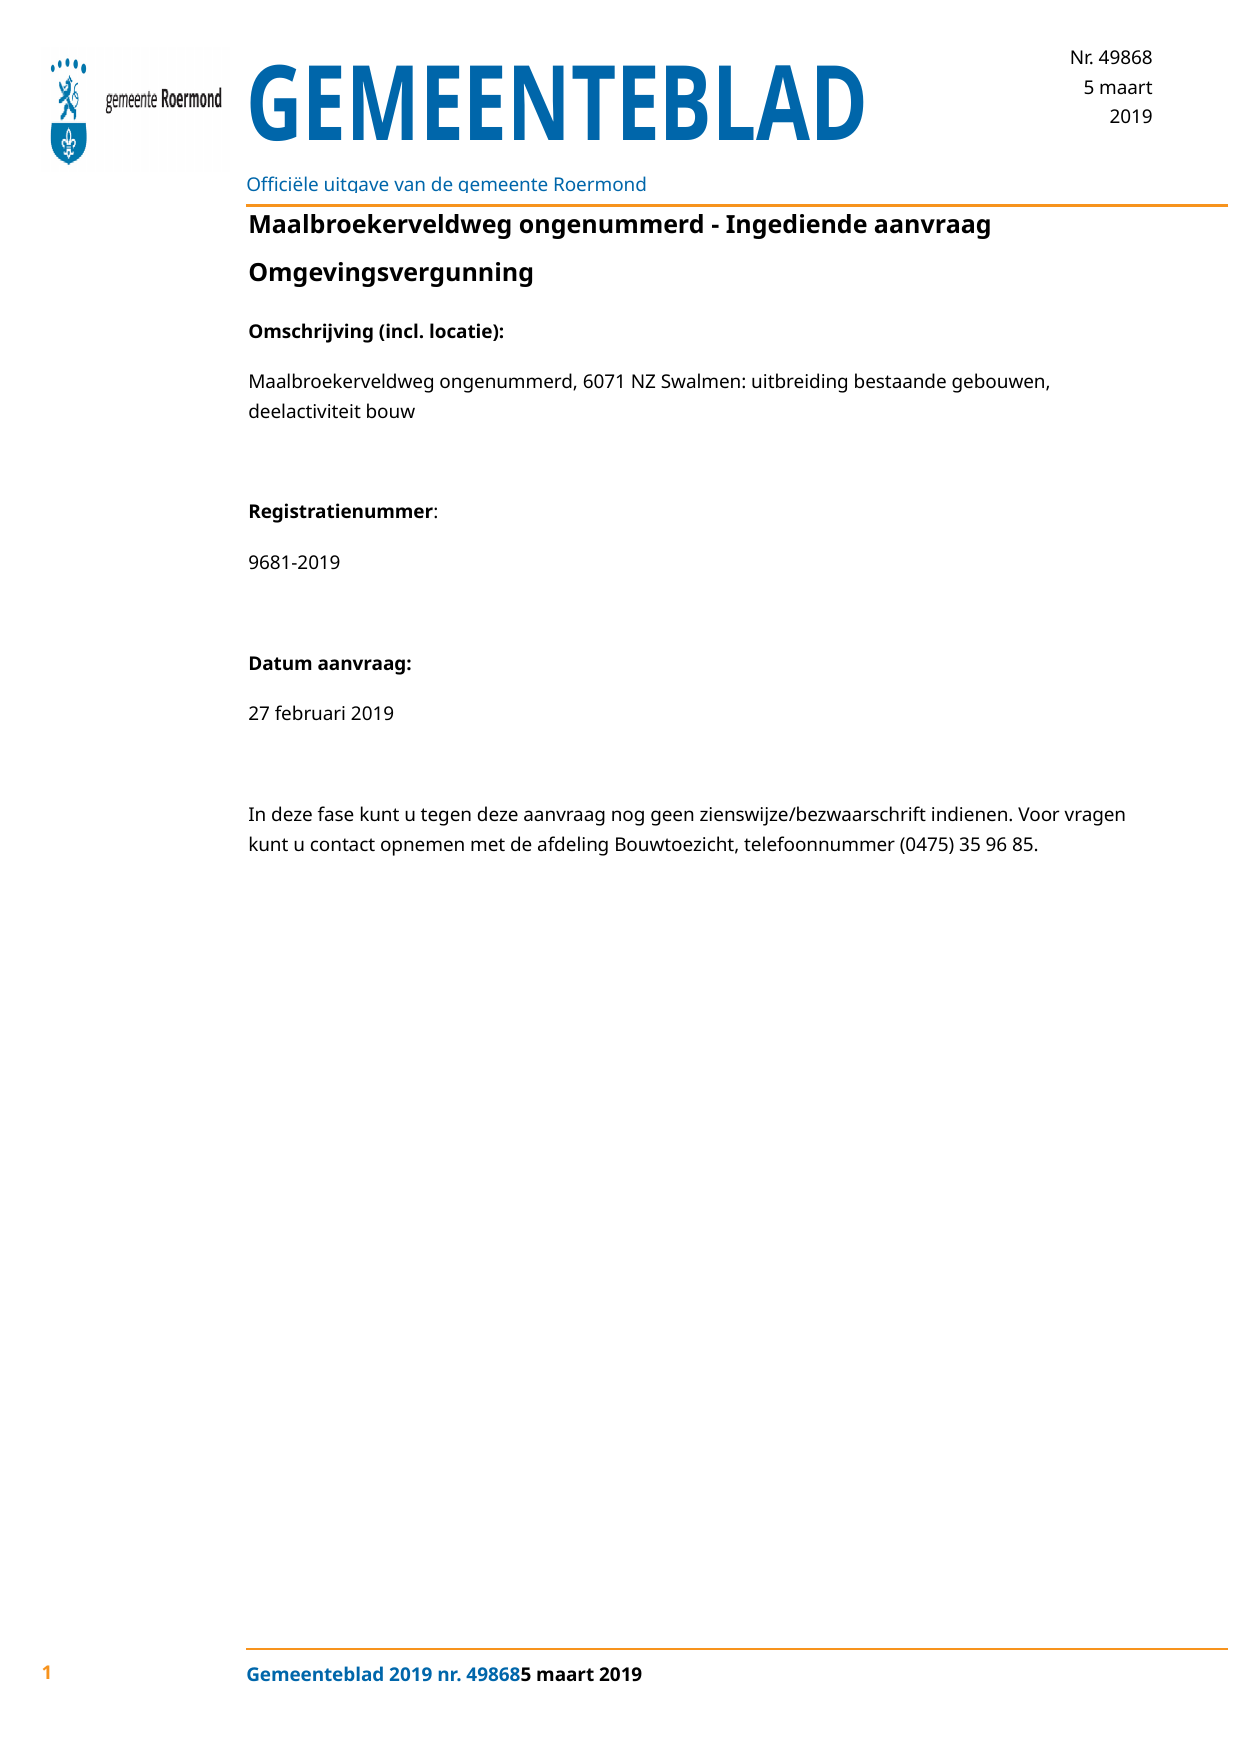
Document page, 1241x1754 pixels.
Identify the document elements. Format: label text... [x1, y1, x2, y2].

text In deze fase kunt u tegen deze aanvraag nog geen zienswijze/bezwaarschrift indienen. Voor vragen kunt u contact opnemen met de afdeling Bouwtoezicht, telefoonnummer (0475) 35 96 85. [248, 801, 1152, 857]
text Registratienummer: [248, 499, 1152, 524]
picture [41, 47, 231, 172]
text 27 februari 2019 [248, 700, 1152, 726]
text Datum aanvraag: [248, 650, 1152, 676]
text Omschrijving (incl. locatie): [248, 318, 1152, 344]
text Maalbroekerveldweg ongenummerd, 6071 NZ Swalmen: uitbreiding bestaande gebouwen, deelactiviteit bouw [248, 368, 1152, 424]
text Maalbroekerveldweg ongenummerd - Ingediende aanvraag Omgevingsvergunning [248, 207, 1152, 288]
text 9681-2019 [248, 549, 1152, 575]
